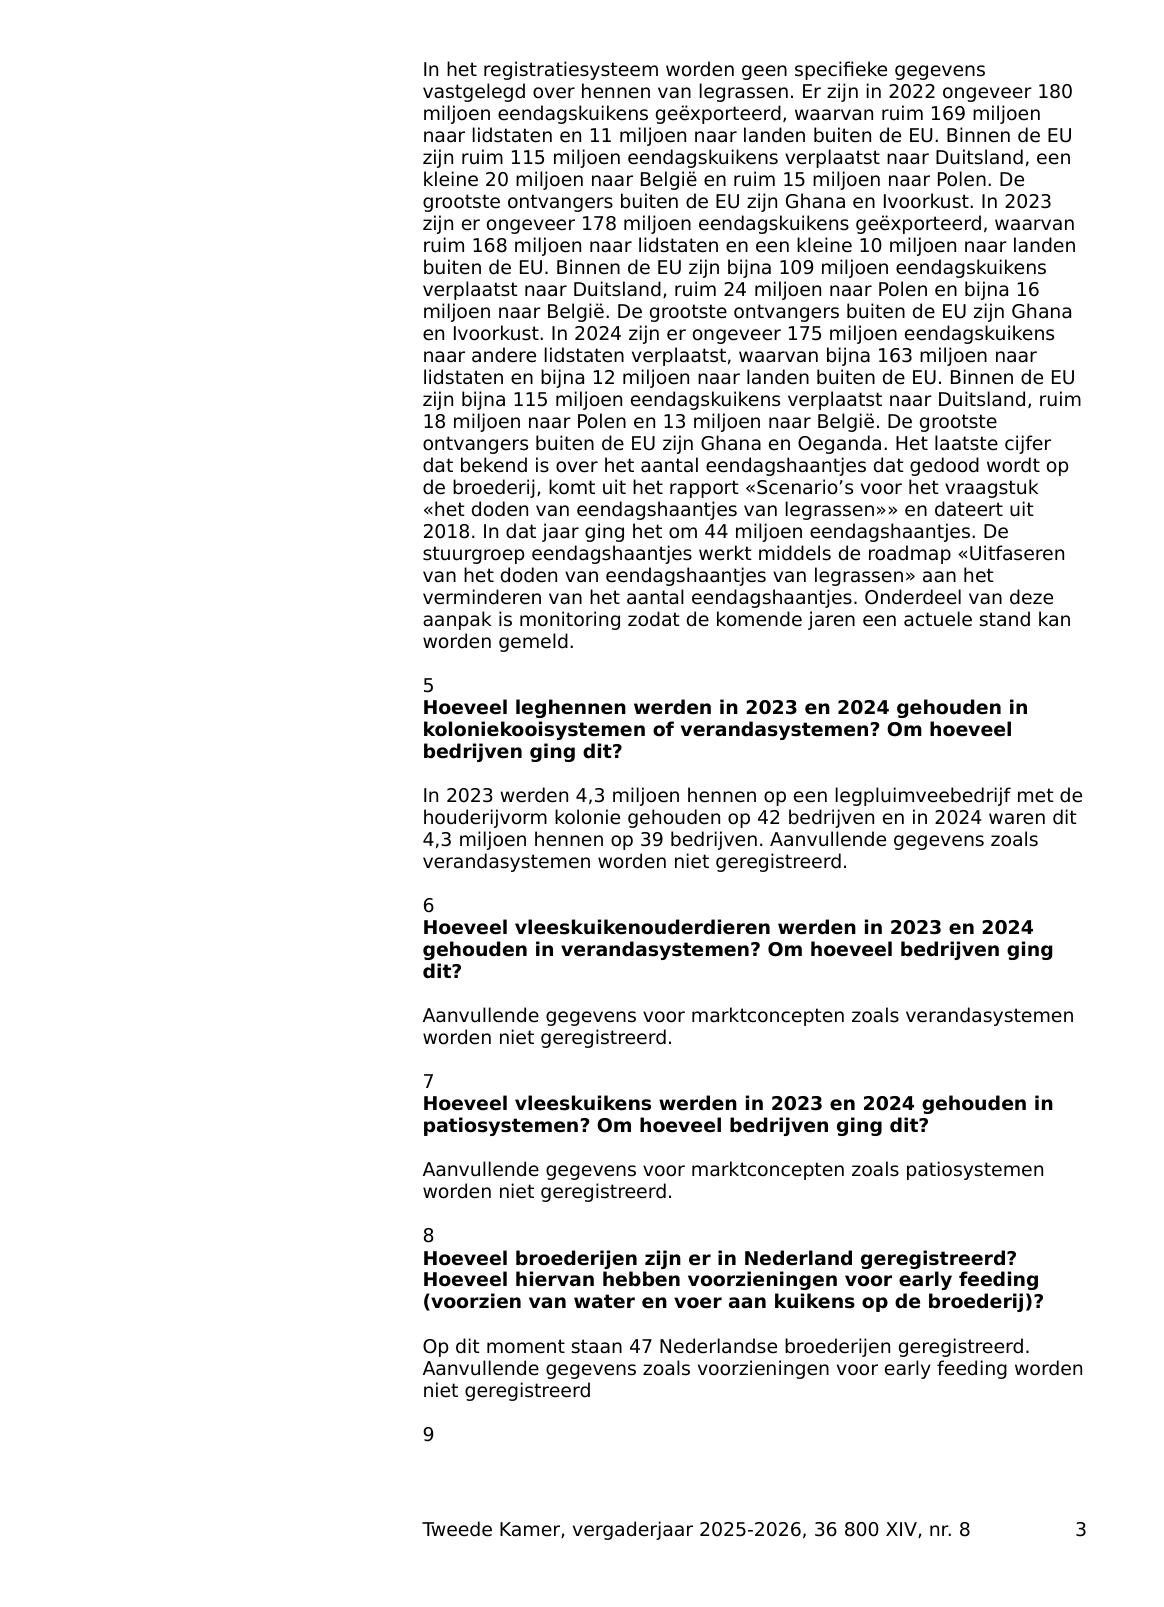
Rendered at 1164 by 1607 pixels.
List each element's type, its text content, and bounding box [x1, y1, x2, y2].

text 9 [422, 1424, 1087, 1446]
text 8 [422, 1225, 1087, 1247]
text Hoeveel vleeskuikenouderdieren werden in 2023 en 2024 gehouden in verandasystemen? Om hoeveel bedrijven ging dit? [422, 917, 1087, 983]
text Aanvullende gegevens voor marktconcepten zoals patiosystemen worden niet geregistreerd. [422, 1159, 1087, 1203]
text Aanvullende gegevens voor marktconcepten zoals verandasystemen worden niet geregistreerd. [422, 1005, 1087, 1049]
text Hoeveel leghennen werden in 2023 en 2024 gehouden in koloniekooisystemen of verandasystemen? Om hoeveel bedrijven ging dit? [422, 697, 1087, 763]
text 7 [422, 1071, 1087, 1093]
text Op dit moment staan 47 Nederlandse broederijen geregistreerd. Aanvullende gegevens zoals voorzieningen voor early feeding worden niet geregistreerd [422, 1336, 1087, 1401]
text In het registratiesysteem worden geen specifieke gegevens vastgelegd over hennen van legrassen. Er zijn in 2022 ongeveer 180 miljoen eendagskuikens geëxporteerd, waarvan ruim 169 miljoen naar lidstaten en 11 miljoen naar landen buiten de EU. Binnen de EU zijn ruim 115 miljoen eendagskuikens verplaatst naar Duitsland, een kleine 20 miljoen naar België en ruim 15 miljoen naar Polen. De grootste ontvangers buiten de EU zijn Ghana en Ivoorkust. In 2023 zijn er ongeveer 178 miljoen eendagskuikens geëxporteerd, waarvan ruim 168 miljoen naar lidstaten en een kleine 10 miljoen naar landen buiten de EU. Binnen de EU zijn bijna 109 miljoen eendagskuikens verplaatst naar Duitsland, ruim 24 miljoen naar Polen en bijna 16 miljoen naar België. De grootste ontvangers buiten de EU zijn Ghana en Ivoorkust. In 2024 zijn er ongeveer 175 miljoen eendagskuikens naar andere lidstaten verplaatst, waarvan bijna 163 miljoen naar lidstaten en bijna 12 miljoen naar landen buiten de EU. Binnen de EU zijn bijna 115 miljoen eendagskuikens verplaatst naar Duitsland, ruim 18 miljoen naar Polen en 13 miljoen naar België. De grootste ontvangers buiten de EU zijn Ghana en Oeganda. Het laatste cijfer dat bekend is over het aantal eendagshaantjes dat gedood wordt op de broederij, komt uit het rapport «Scenario’s voor het vraagstuk «het doden van eendagshaantjes van legrassen»» en dateert uit 2018. In dat jaar ging het om 44 miljoen eendagshaantjes. De stuurgroep eendagshaantjes werkt middels de roadmap «Uitfaseren van het doden van eendagshaantjes van legrassen» aan het verminderen van het aantal eendagshaantjes. Onderdeel van deze aanpak is monitoring zodat de komende jaren een actuele stand kan worden gemeld. [422, 59, 1087, 652]
text 6 [422, 895, 1087, 917]
text Hoeveel broederijen zijn er in Nederland geregistreerd? Hoeveel hiervan hebben voorzieningen voor early feeding (voorzien van water en voer aan kuikens op de broederij)? [422, 1247, 1087, 1313]
text 5 [422, 675, 1087, 697]
text In 2023 werden 4,3 miljoen hennen op een legpluimveebedrijf met de houderijvorm kolonie gehouden op 42 bedrijven en in 2024 waren dit 4,3 miljoen hennen op 39 bedrijven. Aanvullende gegevens zoals verandasystemen worden niet geregistreerd. [422, 785, 1087, 873]
text Hoeveel vleeskuikens werden in 2023 en 2024 gehouden in patiosystemen? Om hoeveel bedrijven ging dit? [422, 1093, 1087, 1137]
